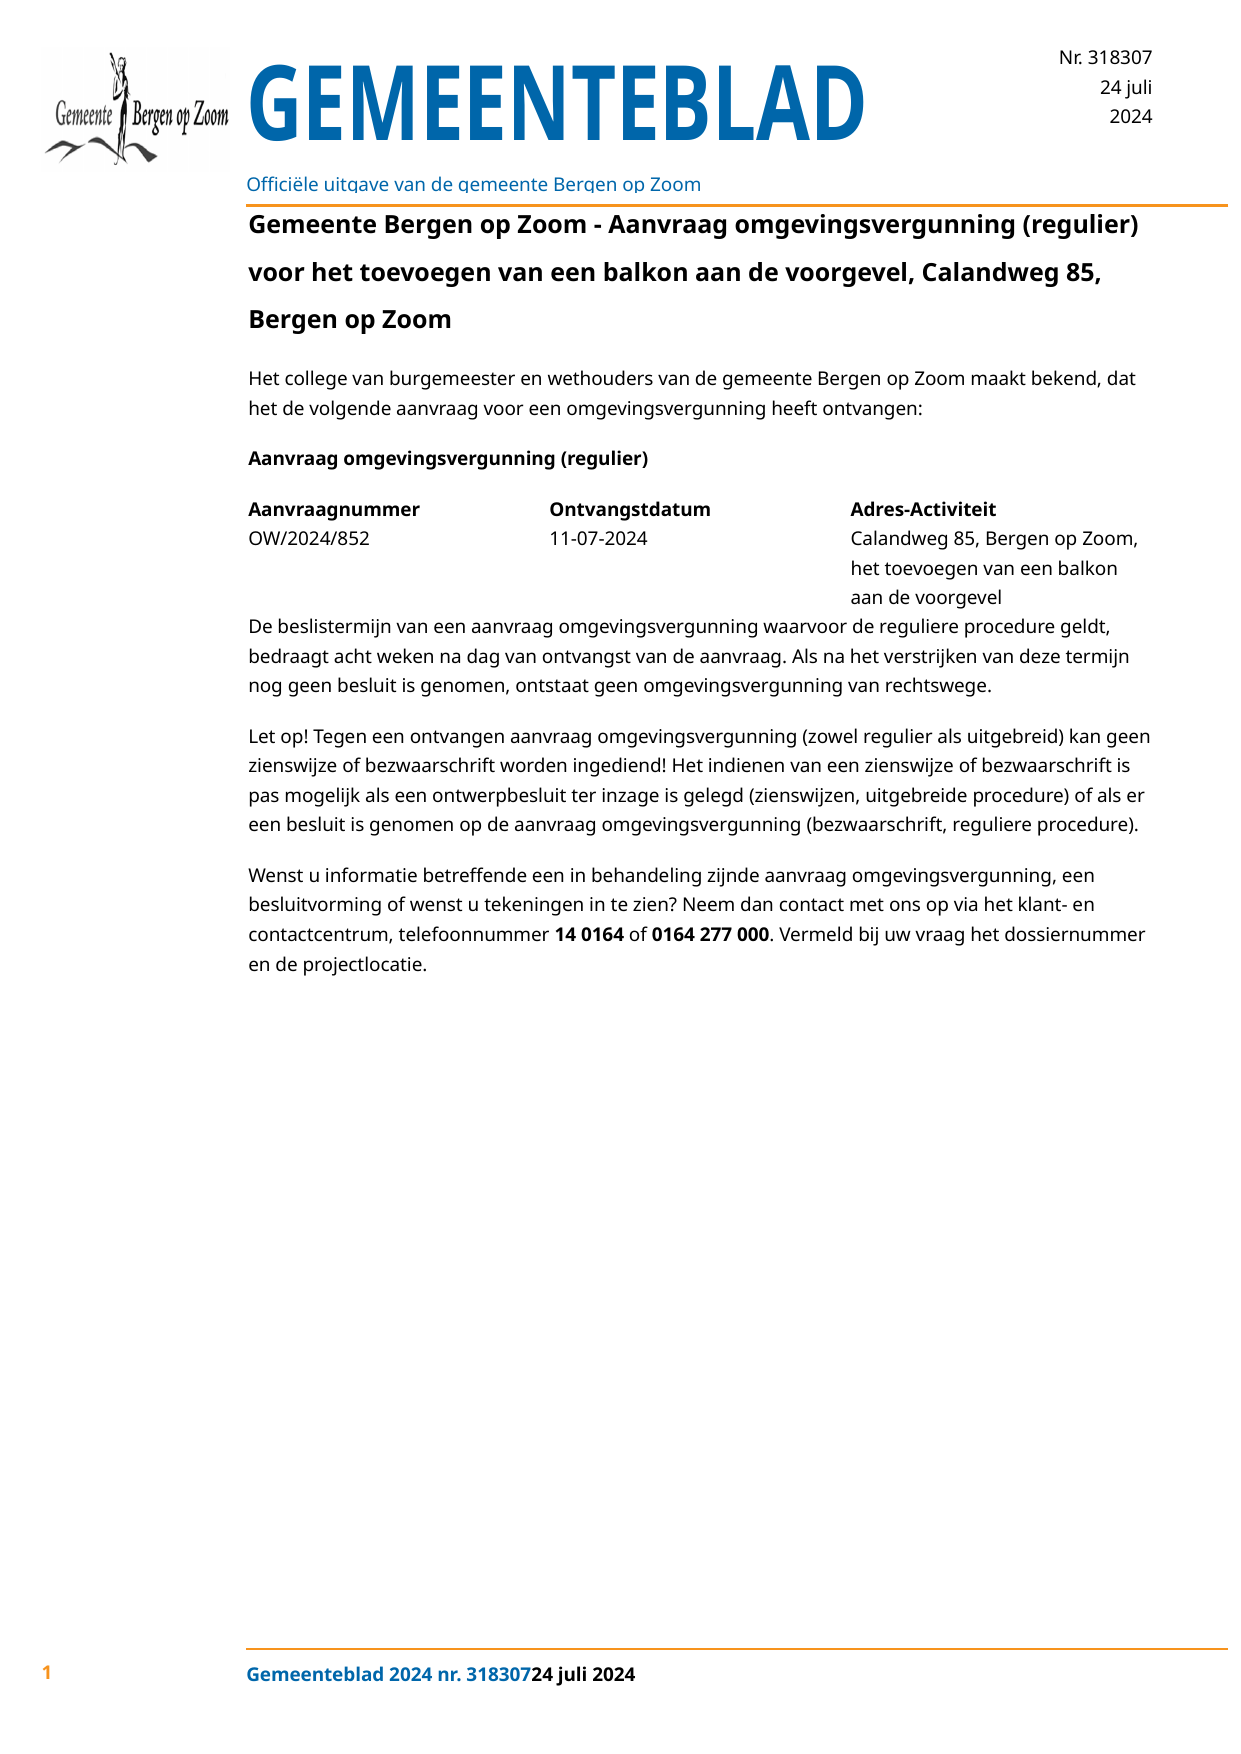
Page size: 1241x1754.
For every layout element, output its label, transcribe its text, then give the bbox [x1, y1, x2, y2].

text De beslistermijn van een aanvraag omgevingsvergunning waarvoor de reguliere procedure geldt, bedraagt acht weken na dag van ontvangst van de aanvraag. Als na het verstrijken van deze termijn nog geen besluit is genomen, ontstaat geen omgevingsvergunning van rechtswege. [248, 613, 1152, 698]
table_header Calandweg 85, Bergen op Zoom, het toevoegen van een balkon aan de voorgevel [850, 525, 1152, 610]
table_header Ontvangstdatum [549, 496, 850, 522]
table_header Aanvraagnummer [248, 496, 549, 522]
picture [41, 47, 231, 172]
table_header Adres-Activiteit [850, 496, 1152, 522]
text Het college van burgemeester en wethouders van de gemeente Bergen op Zoom maakt bekend, dat het de volgende aanvraag voor een omgevingsvergunning heeft ontvangen: [248, 366, 1152, 421]
text Wenst u informatie betreffende een in behandeling zijnde aanvraag omgevingsvergunning, een besluitvorming of wenst u tekeningen in te zien? Neem dan contact met ons op via het klant- en contactcentrum, telefoonnummer 14 0164 of 0164 277 000. Vermeld bij uw vraag het dossiernummer en de projectlocatie. [248, 862, 1152, 976]
text Aanvraag omgevingsvergunning (regulier) [248, 446, 1152, 471]
table_header 11-07-2024 [549, 525, 850, 610]
text Gemeente Bergen op Zoom - Aanvraag omgevingsvergunning (regulier) voor het toevoegen van een balkon aan de voorgevel, Calandweg 85, Bergen op Zoom [248, 207, 1152, 336]
table_header OW/2024/852 [248, 525, 549, 610]
text Let op! Tegen een ontvangen aanvraag omgevingsvergunning (zowel regulier als uitgebreid) kan geen zienswijze of bezwaarschrift worden ingediend! Het indienen van een zienswijze of bezwaarschrift is pas mogelijk als een ontwerpbesluit ter inzage is gelegd (zienswijzen, uitgebreide procedure) of als er een besluit is genomen op de aanvraag omgevingsvergunning (bezwaarschrift, reguliere procedure). [248, 723, 1152, 837]
